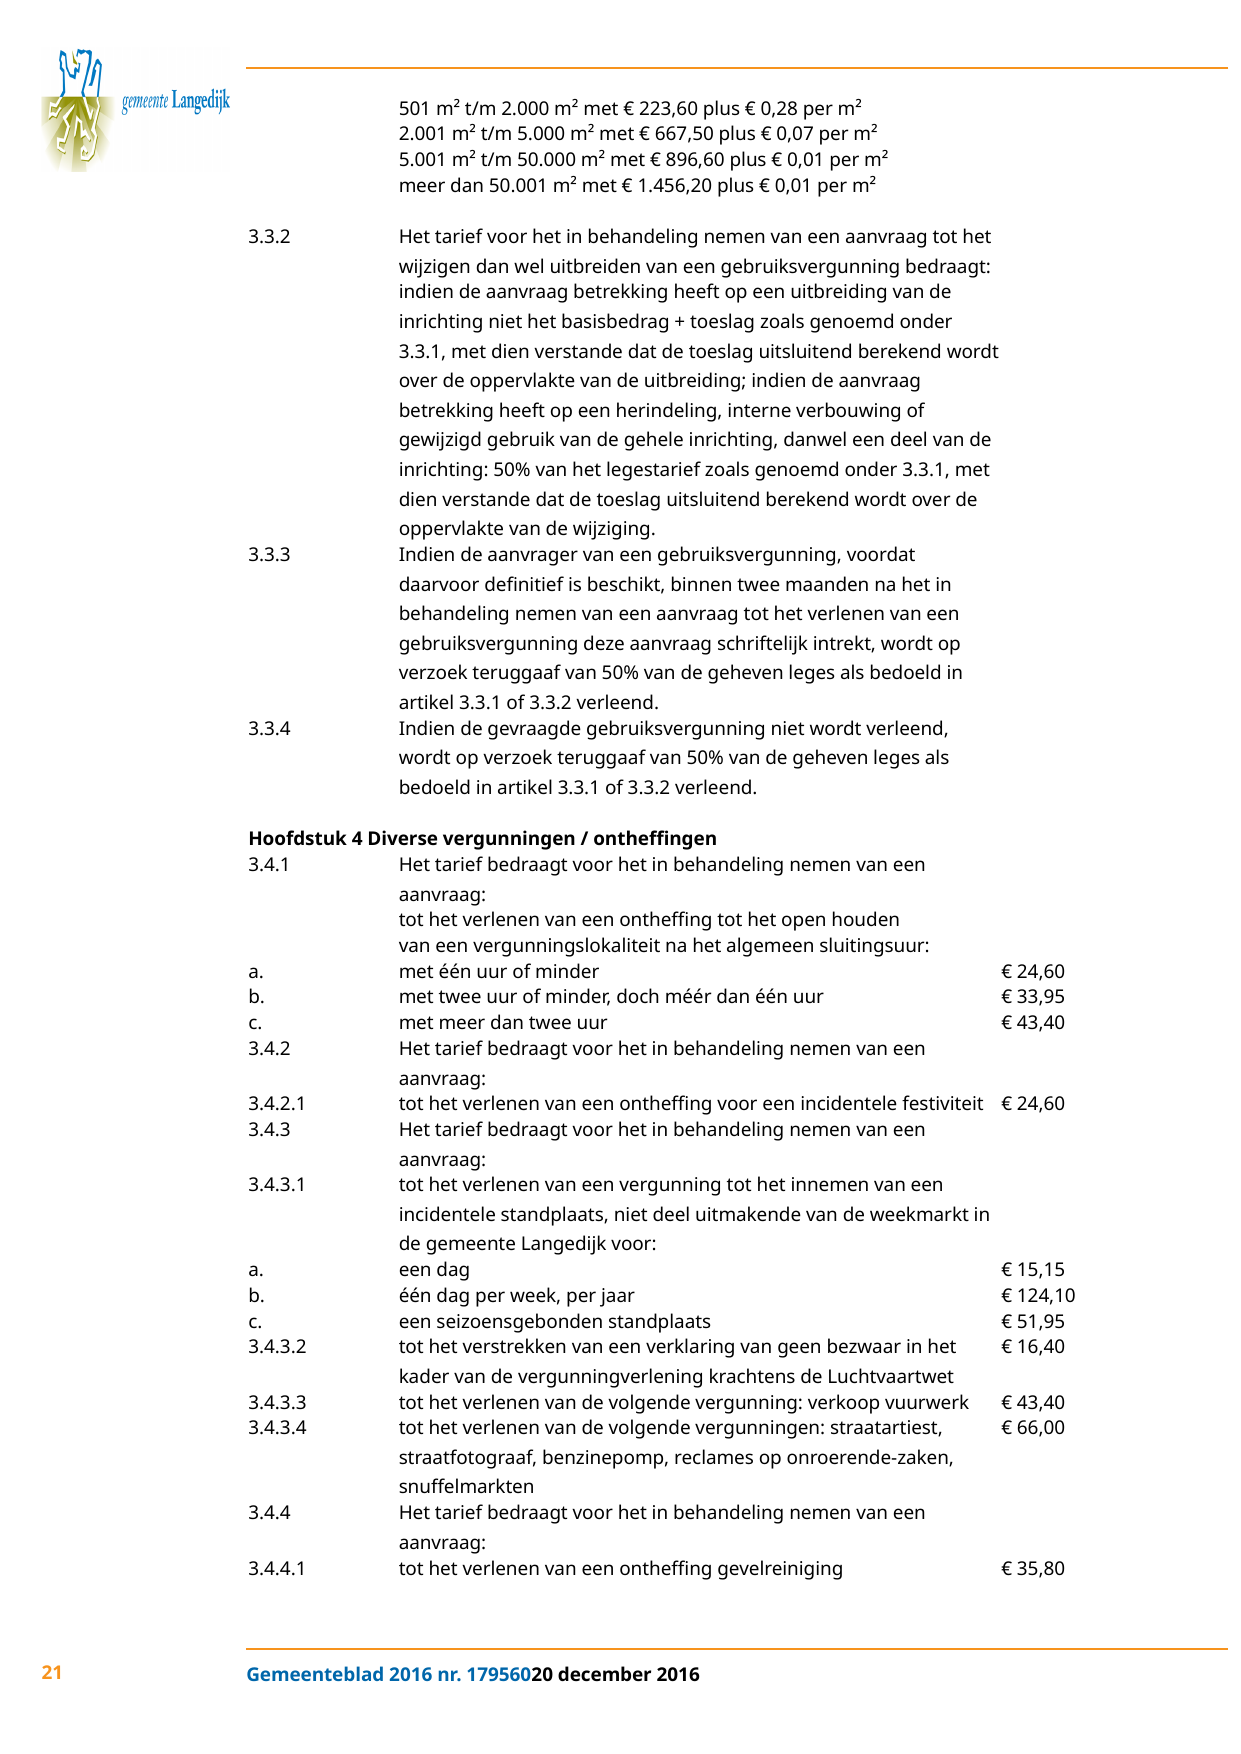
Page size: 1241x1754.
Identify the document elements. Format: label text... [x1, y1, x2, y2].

table_cell € 16,40 [1001, 1334, 1152, 1389]
table_cell [1001, 279, 1152, 541]
table_cell met meer dan twee uur [399, 1009, 1001, 1035]
table_cell 3.4.1 [248, 851, 398, 906]
table_cell 2.001 m² t/m 5.000 m² met € 667,50 plus € 0,07 per m² [399, 121, 1001, 146]
picture [41, 47, 231, 172]
table_cell € 43,40 [1001, 1009, 1152, 1035]
table_cell [1001, 906, 1152, 932]
table_cell [248, 95, 398, 121]
table_cell 3.4.2.1 [248, 1090, 398, 1116]
table_cell 3.4.2 [248, 1035, 398, 1090]
table_cell [399, 800, 1001, 825]
table_cell [1001, 121, 1152, 146]
table_cell 3.4.3.1 [248, 1171, 398, 1256]
table_cell [1001, 800, 1152, 825]
table_cell [1001, 172, 1152, 198]
table_cell met twee uur of minder, doch méér dan één uur [399, 984, 1001, 1009]
table_cell tot het verlenen van een vergunning tot het innemen van een incidentele standplaats, niet deel uitmakende van de weekmarkt in de gemeente Langedijk voor: [399, 1171, 1001, 1256]
table_cell € 66,00 [1001, 1415, 1152, 1499]
table_cell tot het verstrekken van een verklaring van geen bezwaar in het kader van de vergunningverlening krachtens de Luchtvaartwet [399, 1334, 1001, 1389]
table_cell [1001, 851, 1152, 906]
table_cell [399, 198, 1001, 223]
table_cell [248, 172, 398, 198]
table_cell € 15,15 [1001, 1256, 1152, 1282]
table_cell [1001, 1116, 1152, 1171]
table_cell [248, 279, 398, 541]
table_cell € 51,95 [1001, 1308, 1152, 1333]
table_cell 5.001 m² t/m 50.000 m² met € 896,60 plus € 0,01 per m² [399, 146, 1001, 172]
table_cell c. [248, 1009, 398, 1035]
table_cell b. [248, 1282, 398, 1308]
table_cell Het tarief voor het in behandeling nemen van een aanvraag tot het wijzigen dan wel uitbreiden van een gebruiksvergunning bedraagt: [399, 224, 1001, 279]
table_cell [1001, 541, 1152, 715]
table_cell 3.4.3.2 [248, 1334, 398, 1389]
table_cell [1001, 198, 1152, 223]
table_cell [1001, 1035, 1152, 1090]
table_cell een dag [399, 1256, 1001, 1282]
table_cell Het tarief bedraagt voor het in behandeling nemen van een aanvraag: [399, 1116, 1001, 1171]
table_cell Het tarief bedraagt voor het in behandeling nemen van een aanvraag: [399, 1035, 1001, 1090]
table_cell 3.4.4 [248, 1500, 398, 1555]
table_cell een seizoensgebonden standplaats [399, 1308, 1001, 1333]
table_cell 501 m² t/m 2.000 m² met € 223,60 plus € 0,28 per m² [399, 95, 1001, 121]
table_cell a. [248, 1256, 398, 1282]
table_cell € 35,80 [1001, 1555, 1152, 1581]
table_cell [1001, 224, 1152, 279]
table_cell 3.4.3.3 [248, 1389, 398, 1414]
table_cell tot het verlenen van een ontheffing voor een incidentele festiviteit [399, 1090, 1001, 1116]
table_cell Het tarief bedraagt voor het in behandeling nemen van een aanvraag: [399, 1500, 1001, 1555]
table_cell één dag per week, per jaar [399, 1282, 1001, 1308]
table_cell 3.3.3 [248, 541, 398, 715]
table_cell [248, 146, 398, 172]
table_cell [248, 932, 398, 958]
table_cell a. [248, 958, 398, 984]
table_cell van een vergunningslokaliteit na het algemeen sluitingsuur: [399, 932, 1001, 958]
table_cell [1001, 1171, 1152, 1256]
table_cell € 33,95 [1001, 984, 1152, 1009]
table_cell met één uur of minder [399, 958, 1001, 984]
table_cell [1001, 932, 1152, 958]
table_cell Het tarief bedraagt voor het in behandeling nemen van een aanvraag: [399, 851, 1001, 906]
table_cell c. [248, 1308, 398, 1333]
table_cell [248, 1581, 398, 1606]
table_cell 3.4.4.1 [248, 1555, 398, 1581]
table_cell Indien de gevraagde gebruiksvergunning niet wordt verleend, wordt op verzoek teruggaaf van 50% van de geheven leges als bedoeld in artikel 3.3.1 of 3.3.2 verleend. [399, 715, 1001, 800]
table_cell [248, 800, 398, 825]
table_cell [399, 1581, 1001, 1606]
table_cell [1001, 825, 1152, 851]
table_cell meer dan 50.001 m² met € 1.456,20 plus € 0,01 per m² [399, 172, 1001, 198]
table_cell Hoofdstuk 4 Diverse vergunningen / ontheffingen [248, 825, 1001, 851]
table_cell Indien de aanvrager van een gebruiksvergunning, voordat daarvoor definitief is beschikt, binnen twee maanden na het in behandeling nemen van een aanvraag tot het verlenen van een gebruiksvergunning deze aanvraag schriftelijk intrekt, wordt op verzoek teruggaaf van 50% van de geheven leges als bedoeld in artikel 3.3.1 of 3.3.2 verleend. [399, 541, 1001, 715]
table_cell [248, 121, 398, 146]
table_cell [248, 198, 398, 223]
table_cell 3.3.4 [248, 715, 398, 800]
table_cell tot het verlenen van de volgende vergunningen: straatartiest, straatfotograaf, benzinepomp, reclames op onroerende-zaken, snuffelmarkten [399, 1415, 1001, 1499]
table_cell 3.4.3 [248, 1116, 398, 1171]
table_cell [1001, 1581, 1152, 1606]
table_cell indien de aanvraag betrekking heeft op een uitbreiding van de inrichting niet het basisbedrag + toeslag zoals genoemd onder 3.3.1, met dien verstande dat de toeslag uitsluitend berekend wordt over de oppervlakte van de uitbreiding; indien de aanvraag betrekking heeft op een herindeling, interne verbouwing of gewijzigd gebruik van de gehele inrichting, danwel een deel van de inrichting: 50% van het legestarief zoals genoemd onder 3.3.1, met dien verstande dat de toeslag uitsluitend berekend wordt over de oppervlakte van de wijziging. [399, 279, 1001, 541]
table_cell € 24,60 [1001, 1090, 1152, 1116]
table_cell tot het verlenen van de volgende vergunning: verkoop vuurwerk [399, 1389, 1001, 1414]
table_cell tot het verlenen van een ontheffing tot het open houden [399, 906, 1001, 932]
table_cell [248, 906, 398, 932]
table_cell € 43,40 [1001, 1389, 1152, 1414]
table_cell [1001, 146, 1152, 172]
table_cell tot het verlenen van een ontheffing gevelreiniging [399, 1555, 1001, 1581]
table_cell € 124,10 [1001, 1282, 1152, 1308]
table_cell b. [248, 984, 398, 1009]
table_cell [1001, 95, 1152, 121]
table_cell € 24,60 [1001, 958, 1152, 984]
table_cell [1001, 715, 1152, 800]
table_cell 3.3.2 [248, 224, 398, 279]
table_cell [1001, 1500, 1152, 1555]
table_cell 3.4.3.4 [248, 1415, 398, 1499]
